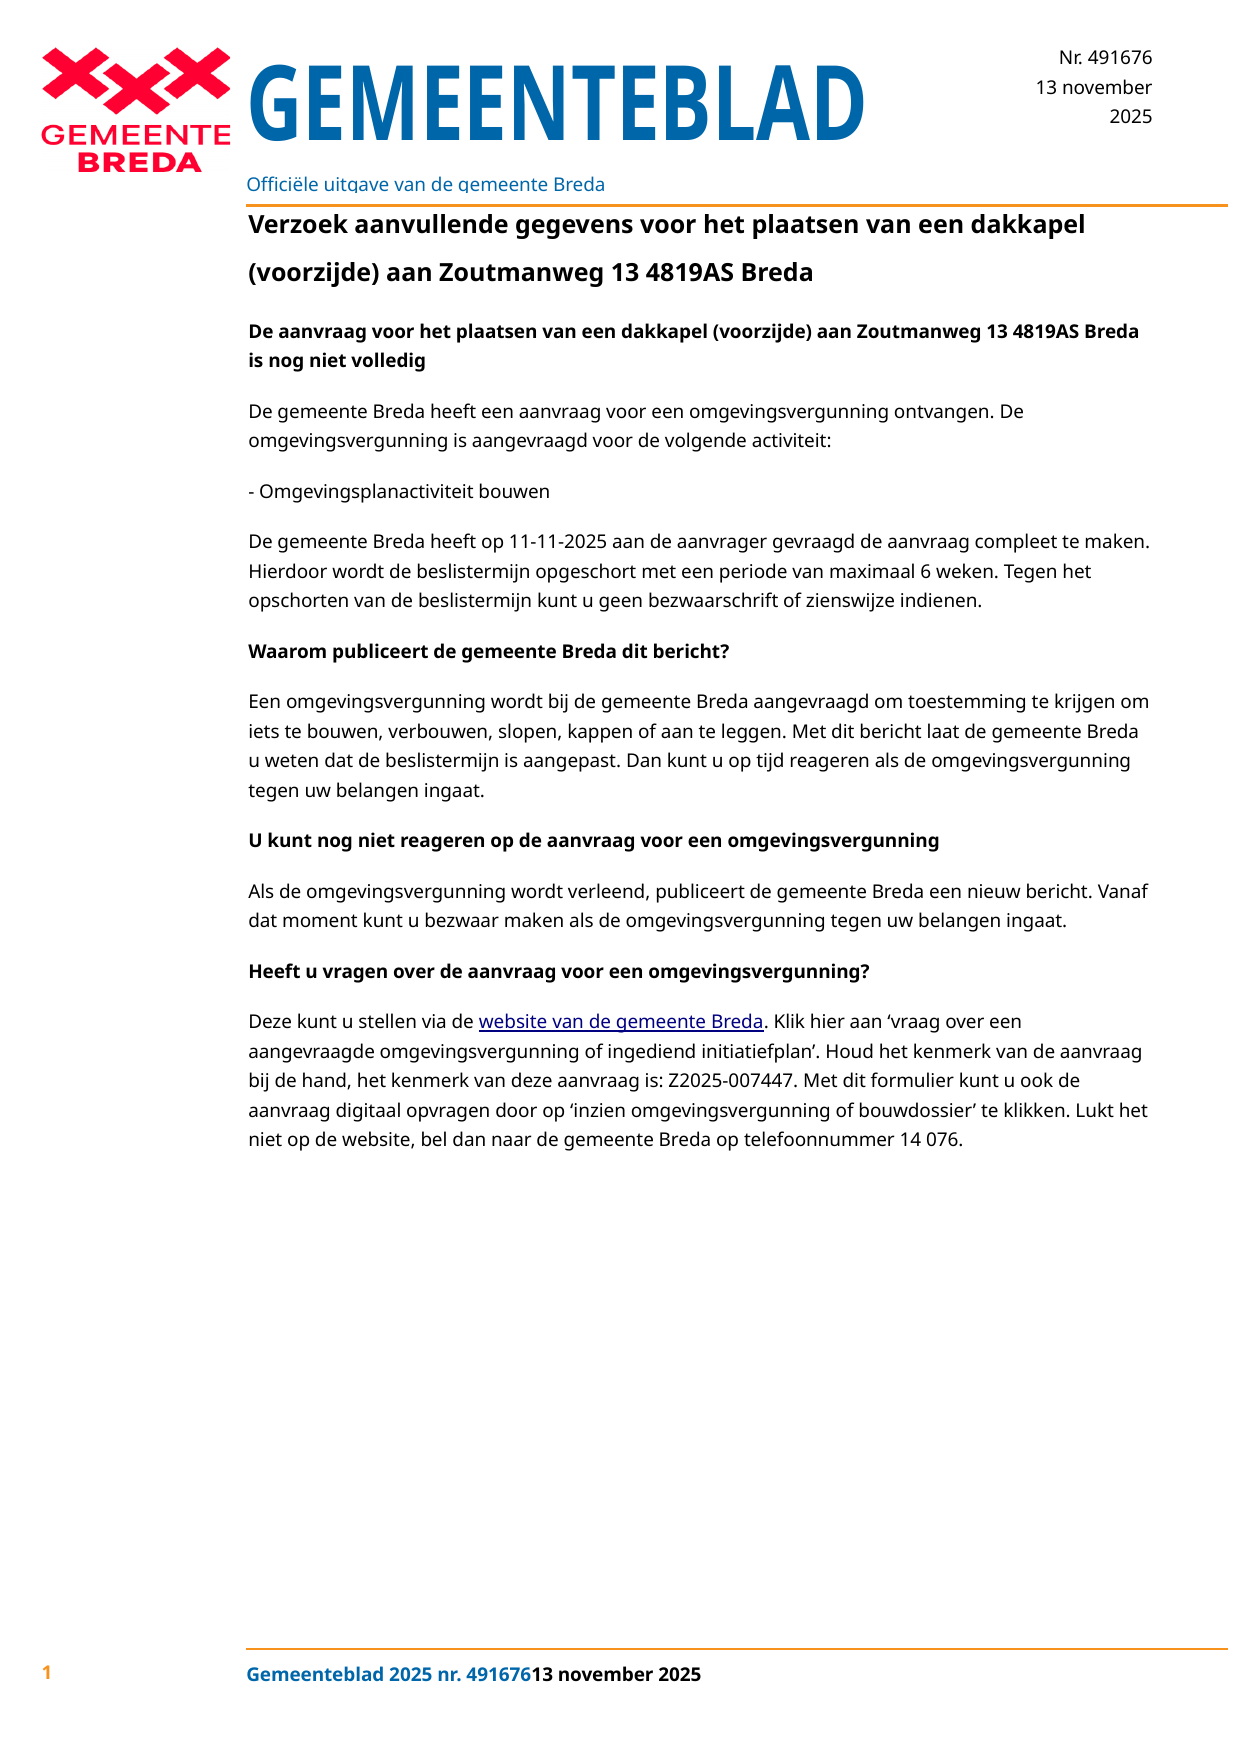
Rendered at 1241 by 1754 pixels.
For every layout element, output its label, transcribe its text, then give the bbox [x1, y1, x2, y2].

text U kunt nog niet reageren op de aanvraag voor een omgevingsvergunning [248, 827, 1152, 853]
text Als de omgevingsvergunning wordt verleend, publiceert de gemeente Breda een nieuw bericht. Vanaf dat moment kunt u bezwaar maken als de omgevingsvergunning tegen uw belangen ingaat. [248, 878, 1152, 933]
text De gemeente Breda heeft op 11-11-2025 aan de aanvrager gevraagd de aanvraag compleet te maken. Hierdoor wordt de beslistermijn opgeschort met een periode van maximaal 6 weken. Tegen het opschorten van de beslistermijn kunt u geen bezwaarschrift of zienswijze indienen. [248, 528, 1152, 613]
text De gemeente Breda heeft een aanvraag voor een omgevingsvergunning ontvangen. De omgevingsvergunning is aangevraagd voor de volgende activiteit: [248, 398, 1152, 453]
text Heeft u vragen over de aanvraag voor een omgevingsvergunning? [248, 958, 1152, 984]
text Een omgevingsvergunning wordt bij de gemeente Breda aangevraagd om toestemming te krijgen om iets te bouwen, verbouwen, slopen, kappen of aan te leggen. Met dit bericht laat de gemeente Breda u weten dat de beslistermijn is aangepast. Dan kunt u op tijd reageren als de omgevingsvergunning tegen uw belangen ingaat. [248, 688, 1152, 803]
text Deze kunt u stellen via de website van de gemeente Breda. Klik hier aan ‘vraag over een aangevraagde omgevingsvergunning of ingediend initiatiefplan’. Houd het kenmerk van de aanvraag bij de hand, het kenmerk van deze aanvraag is: Z2025-007447. Met dit formulier kunt u ook de aanvraag digitaal opvragen door op ‘inzien omgevingsvergunning of bouwdossier’ te klikken. Lukt het niet op de website, bel dan naar de gemeente Breda op telefoonnummer 14 076. [248, 1008, 1152, 1152]
text - Omgevingsplanactiviteit bouwen [248, 478, 1152, 504]
text Waarom publiceert de gemeente Breda dit bericht? [248, 638, 1152, 664]
picture [41, 47, 231, 172]
text Verzoek aanvullende gegevens voor het plaatsen van een dakkapel (voorzijde) aan Zoutmanweg 13 4819AS Breda [248, 207, 1152, 288]
text De aanvraag voor het plaatsen van een dakkapel (voorzijde) aan Zoutmanweg 13 4819AS Breda is nog niet volledig [248, 318, 1152, 373]
